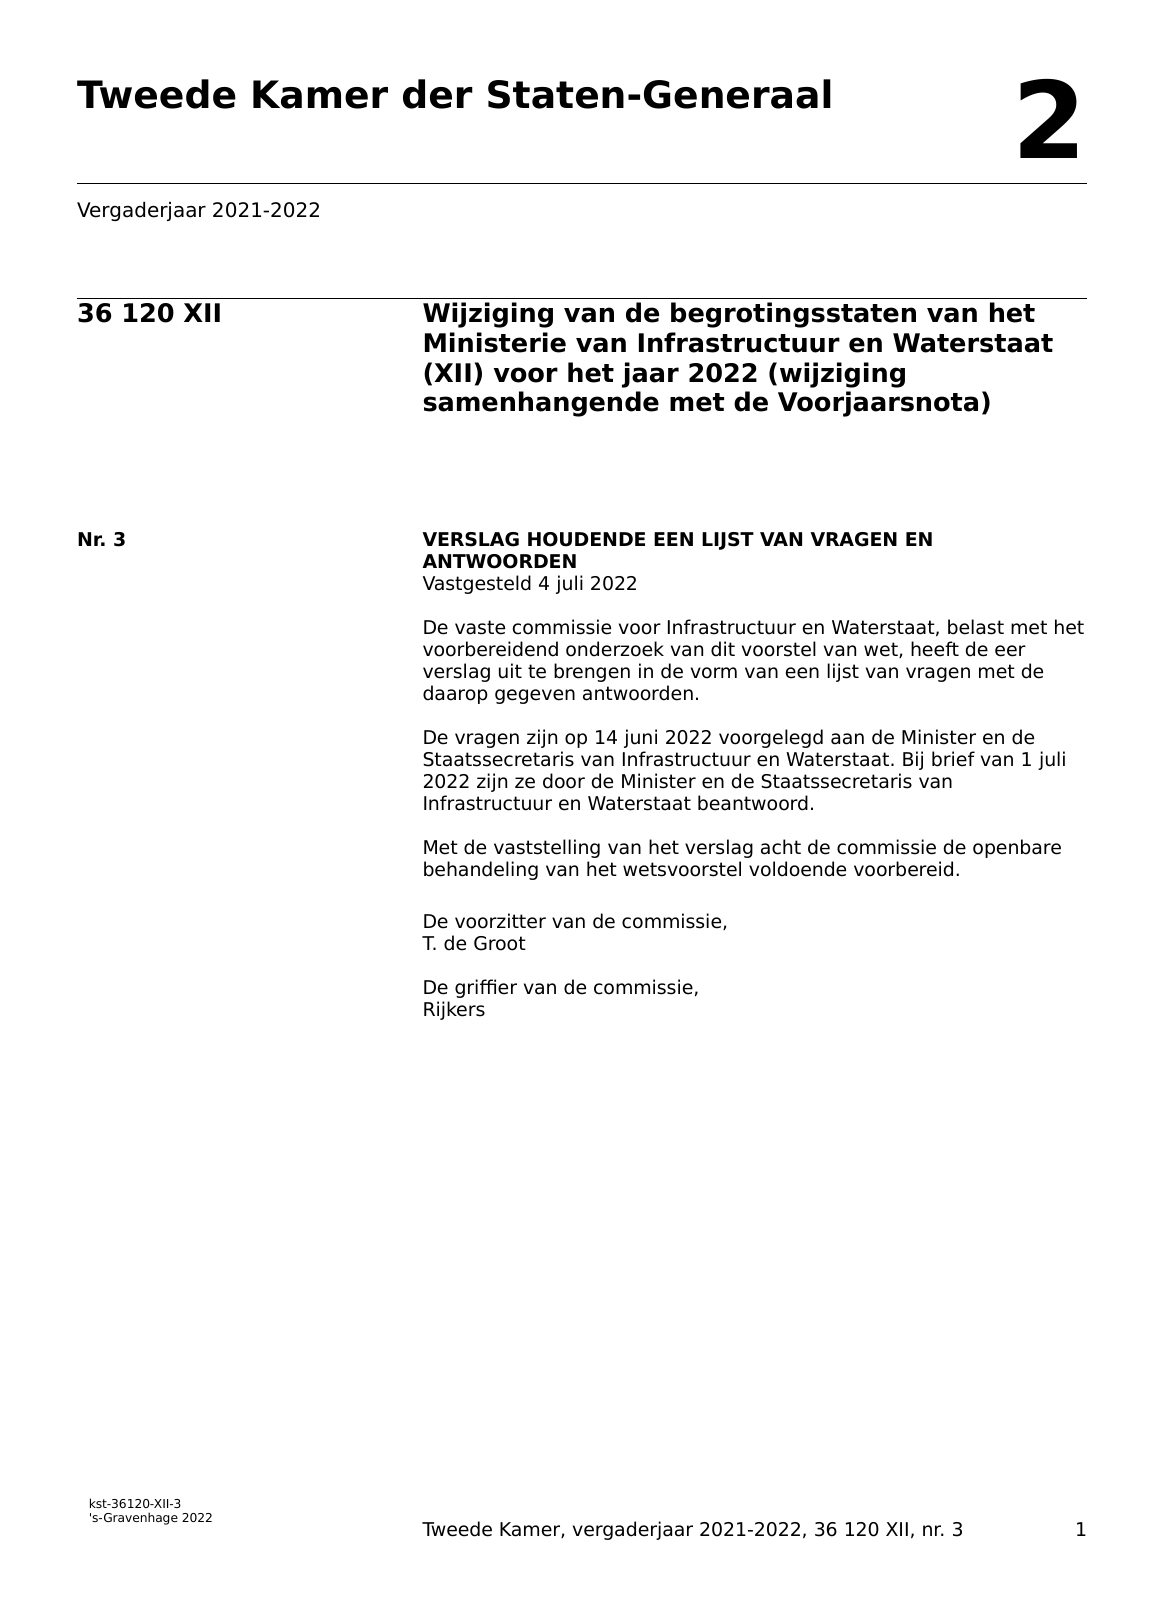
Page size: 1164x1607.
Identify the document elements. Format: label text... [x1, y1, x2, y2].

table_header 2 [886, 59, 1087, 183]
text De voorzitter van de commissie, T. de Groot [422, 911, 1087, 955]
text Vastgesteld 4 juli 2022 [422, 573, 1087, 595]
table_cell Vergaderjaar 2021-2022 [77, 184, 1087, 298]
text 's-Gravenhage 2022 [88, 1511, 323, 1525]
subtitle Nr. 3 VERSLAG HOUDENDE EEN LIJST VAN VRAGEN EN ANTWOORDEN [77, 529, 1087, 573]
text De vragen zijn op 14 juni 2022 voorgelegd aan de Minister en de Staatssecretaris van Infrastructuur en Waterstaat. Bij brief van 1 juli 2022 zijn ze door de Minister en de Staatssecretaris van Infrastructuur en Waterstaat beantwoord. [422, 727, 1087, 815]
text kst-36120-XII-3 [88, 1497, 323, 1511]
text De griffier van de commissie, Rijkers [422, 977, 1087, 1021]
text Met de vaststelling van het verslag acht de commissie de openbare behandeling van het wetsvoorstel voldoende voorbereid. [422, 837, 1087, 881]
table_header Tweede Kamer der Staten-Generaal [77, 59, 886, 183]
text De vaste commissie voor Infrastructuur en Waterstaat, belast met het voorbereidend onderzoek van dit voorstel van wet, heeft de eer verslag uit te brengen in de vorm van een lijst van vragen met de daarop gegeven antwoorden. [422, 617, 1087, 705]
subtitle 36 120 XII Wijziging van de begrotingsstaten van het Ministerie van Infrastructuur en Waterstaat (XII) voor het jaar 2022 (wijziging samenhangende met de Voorjaarsnota) [77, 299, 1087, 418]
